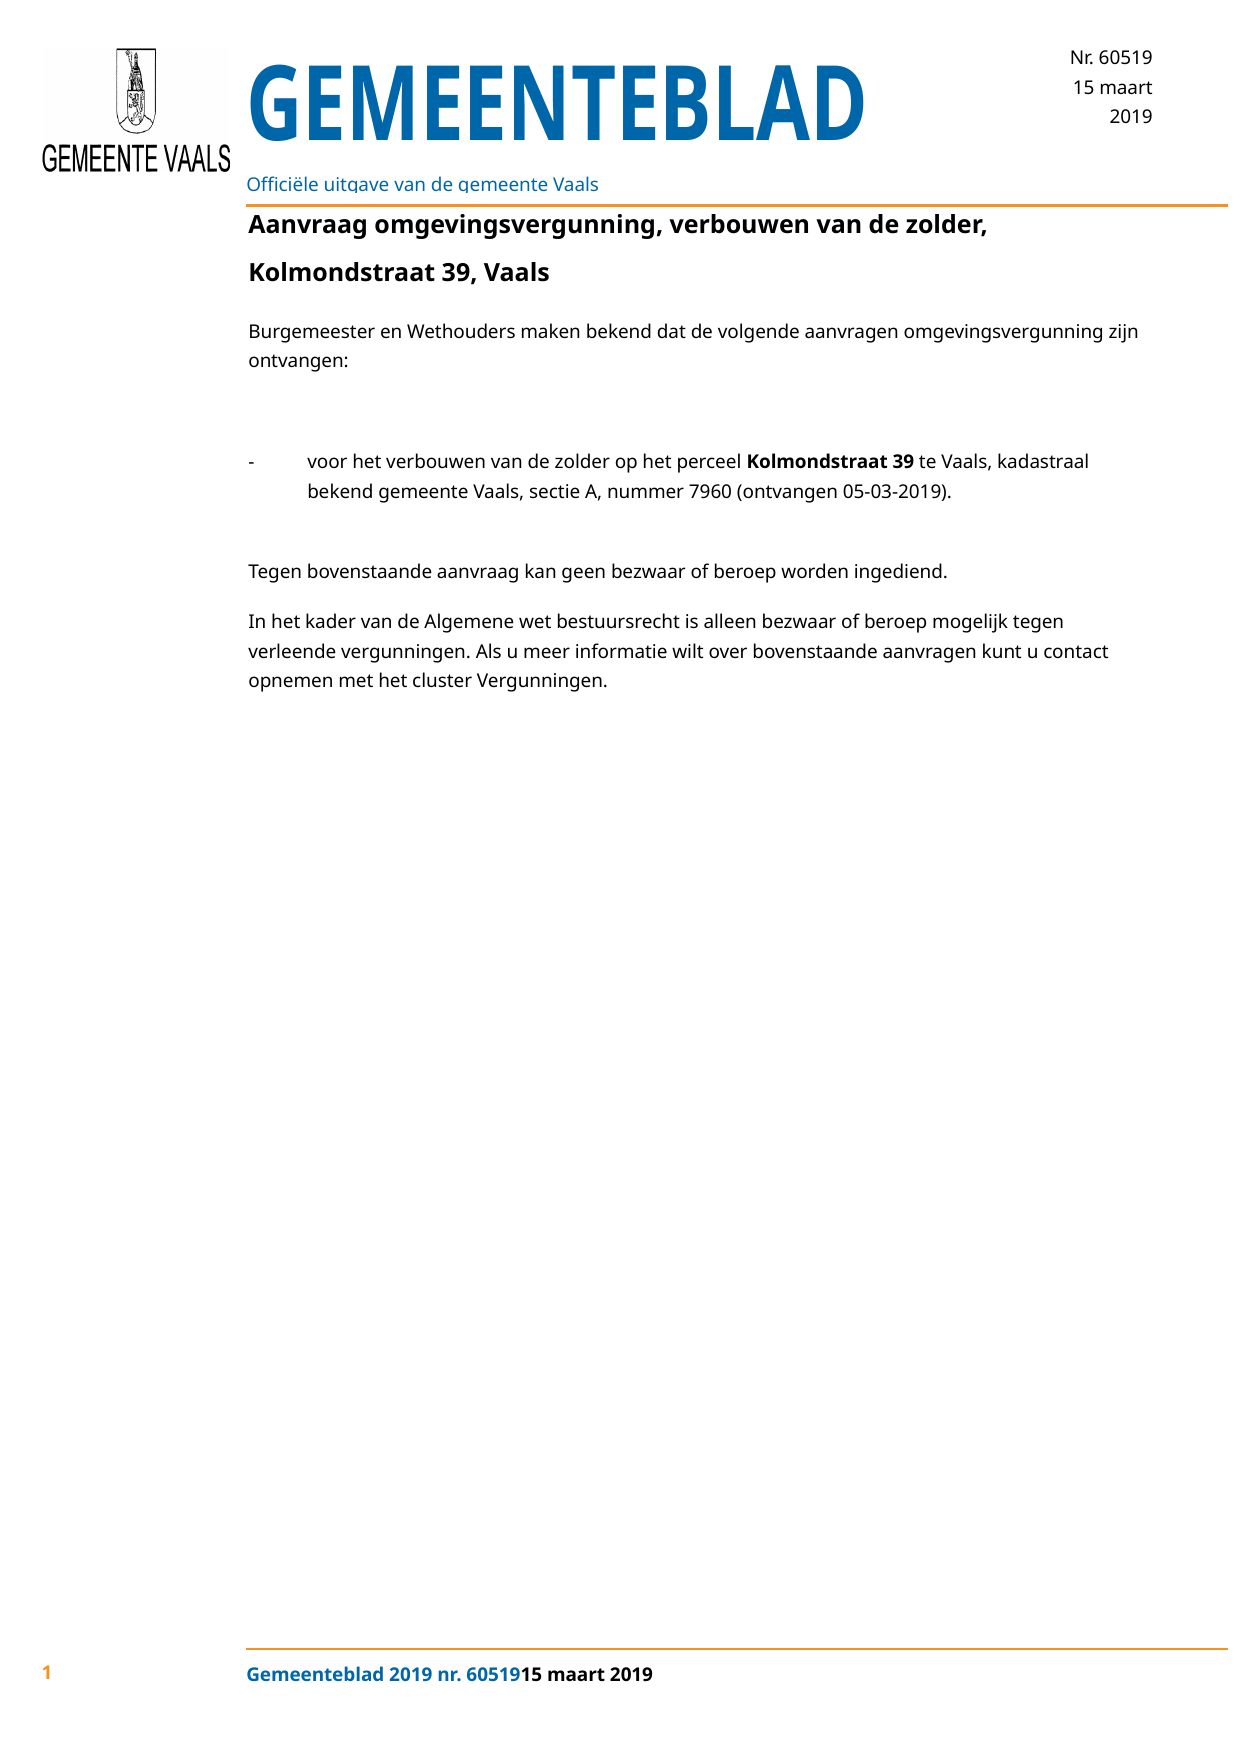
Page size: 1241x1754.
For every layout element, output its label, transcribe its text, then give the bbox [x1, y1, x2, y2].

list voor het verbouwen van de zolder op het perceel Kolmondstraat 39 te Vaals, kadastraal bekend gemeente Vaals, sectie A, nummer 7960 (ontvangen 05-03-2019). [248, 448, 1152, 504]
text In het kader van de Algemene wet bestuursrecht is alleen bezwaar of beroep mogelijk tegen verleende vergunningen. Als u meer informatie wilt over bovenstaande aanvragen kunt u contact opnemen met het cluster Vergunningen. [248, 608, 1152, 693]
text Burgemeester en Wethouders maken bekend dat de volgende aanvragen omgevingsvergunning zijn ontvangen: [248, 318, 1152, 373]
picture [41, 47, 231, 172]
text Aanvraag omgevingsvergunning, verbouwen van de zolder, Kolmondstraat 39, Vaals [248, 207, 1152, 288]
text Tegen bovenstaande aanvraag kan geen bezwaar of beroep worden ingediend. [248, 558, 1152, 584]
